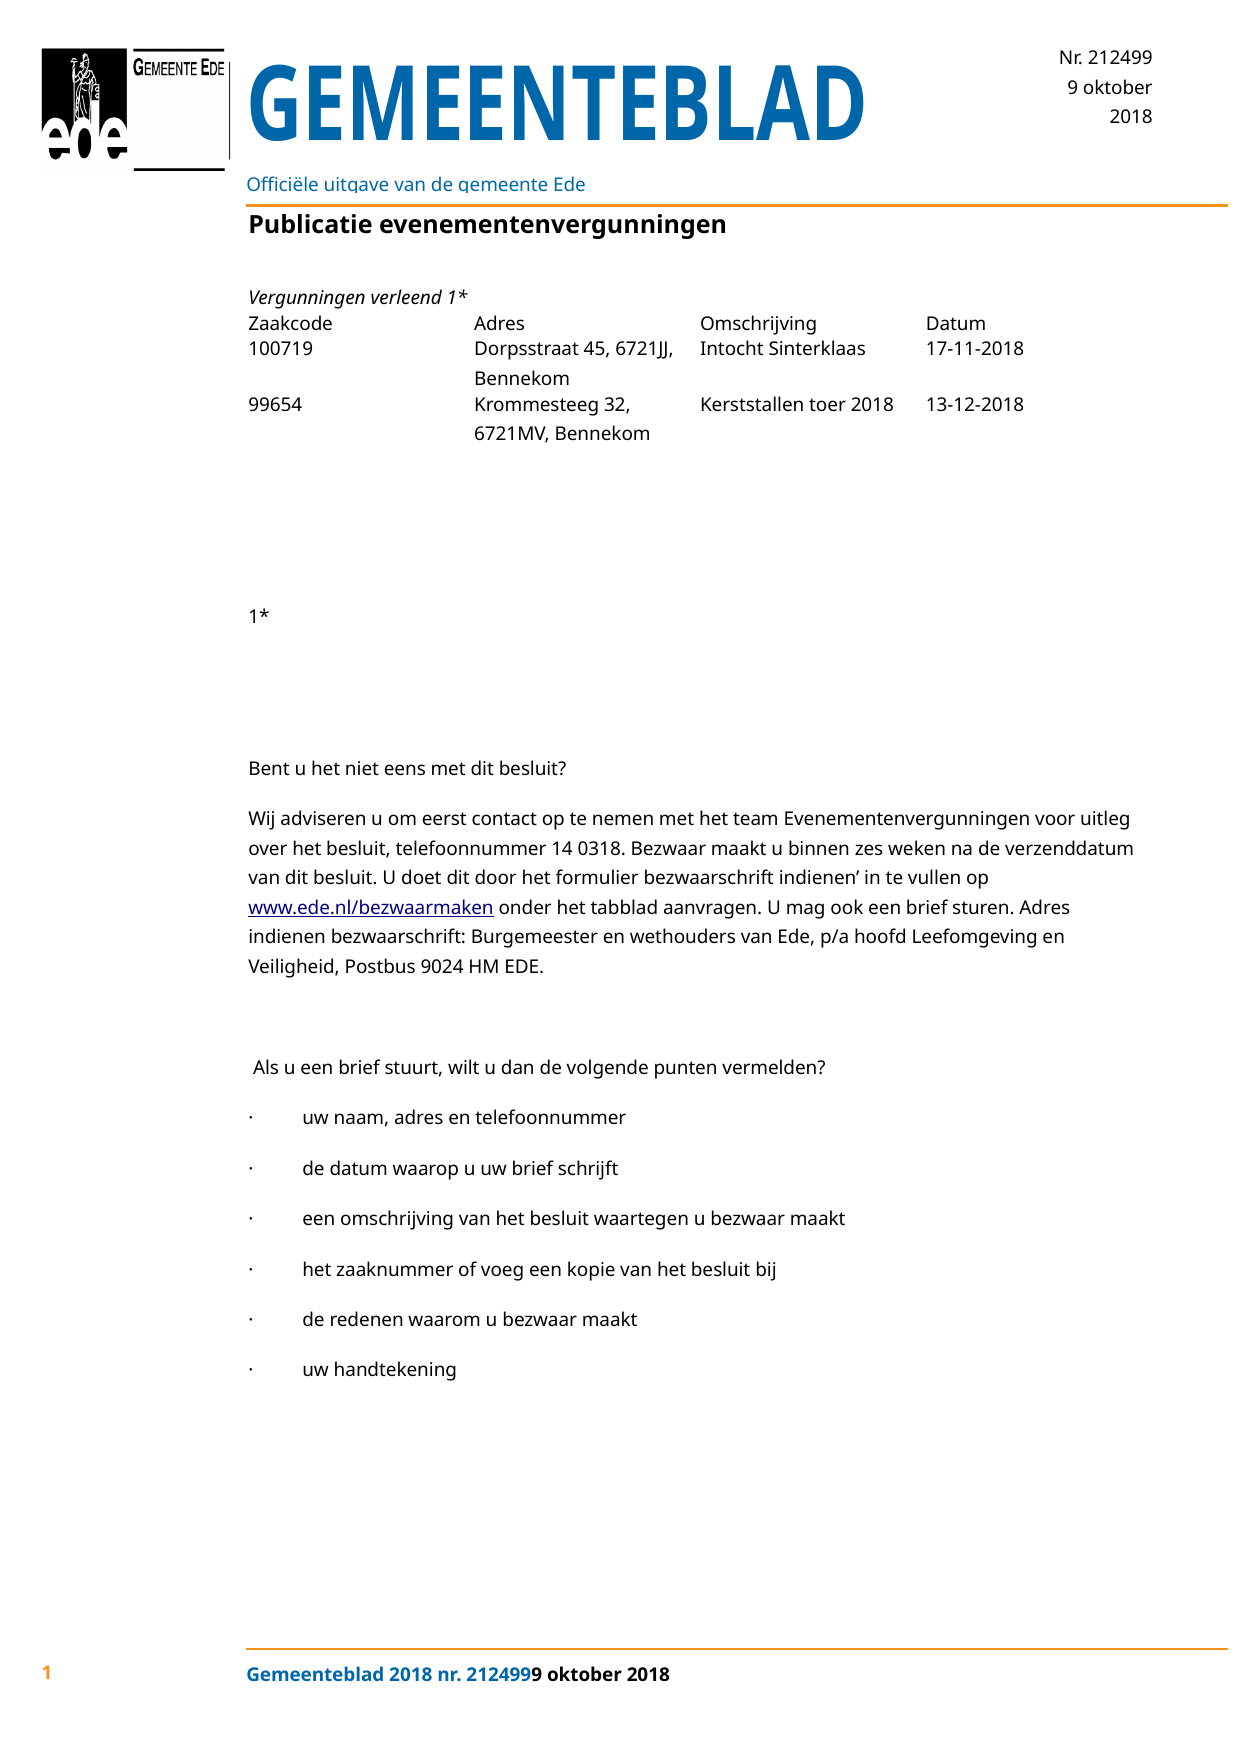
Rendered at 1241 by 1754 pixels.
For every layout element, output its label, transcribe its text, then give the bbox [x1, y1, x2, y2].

text Publicatie evenementenvergunningen [248, 207, 1152, 241]
table_cell [926, 472, 1152, 497]
table_cell [248, 549, 474, 575]
table_cell 100719 [248, 335, 474, 391]
table_cell [926, 446, 1152, 472]
table_header Omschrijving [700, 310, 926, 335]
table_cell [474, 523, 700, 549]
table_header Zaakcode [248, 310, 474, 335]
table_cell [926, 523, 1152, 549]
table_cell [248, 523, 474, 549]
table_cell [248, 498, 474, 523]
table_cell 17-11-2018 [926, 335, 1152, 391]
picture [41, 47, 231, 172]
table_cell [248, 446, 474, 472]
text Wij adviseren u om eerst contact op te nemen met het team Evenementenvergunningen voor uitleg over het besluit, telefoonnummer 14 0318. Bezwaar maakt u binnen zes weken na de verzenddatum van dit besluit. U doet dit door het formulier bezwaarschrift indienen’ in te vullen op www.ede.nl/bezwaarmaken onder het tabblad aanvragen. U mag ook een brief sturen. Adres indienen bezwaarschrift: Burgemeester en wethouders van Ede, p/a hoofd Leefomgeving en Veiligheid, Postbus 9024 HM EDE. [248, 805, 1152, 979]
table_header Datum [926, 310, 1152, 335]
table_cell [700, 523, 926, 549]
text · de datum waarop u uw brief schrijft [248, 1155, 1152, 1181]
text Vergunningen verleend 1* [248, 284, 1152, 309]
table_cell 13-12-2018 [926, 391, 1152, 446]
text 1* [248, 604, 1152, 629]
text · het zaaknummer of voeg een kopie van het besluit bij [248, 1256, 1152, 1281]
table_cell [474, 446, 700, 472]
text Als u een brief stuurt, wilt u dan de volgende punten vermelden? [248, 1054, 1152, 1080]
text · uw handtekening [248, 1357, 1152, 1382]
table_cell [474, 575, 700, 600]
text · een omschrijving van het besluit waartegen u bezwaar maakt [248, 1205, 1152, 1231]
table_cell [700, 446, 926, 472]
table_cell [248, 472, 474, 497]
table_cell [926, 498, 1152, 523]
text Bent u het niet eens met dit besluit? [248, 755, 1152, 781]
table_cell [474, 549, 700, 575]
table_header Adres [474, 310, 700, 335]
table_cell [926, 575, 1152, 600]
table_cell [474, 472, 700, 497]
table_cell [700, 472, 926, 497]
table_cell Intocht Sinterklaas [700, 335, 926, 391]
table_cell [926, 549, 1152, 575]
table_cell [700, 549, 926, 575]
text · de redenen waarom u bezwaar maakt [248, 1306, 1152, 1332]
table_cell [700, 498, 926, 523]
table_cell [474, 498, 700, 523]
table_cell [700, 575, 926, 600]
table_cell Dorpsstraat 45, 6721JJ, Bennekom [474, 335, 700, 391]
table_cell 99654 [248, 391, 474, 446]
table_cell Krommesteeg 32, 6721MV, Bennekom [474, 391, 700, 446]
table_cell Kerststallen toer 2018 [700, 391, 926, 446]
text · uw naam, adres en telefoonnummer [248, 1104, 1152, 1130]
table_cell [248, 575, 474, 600]
